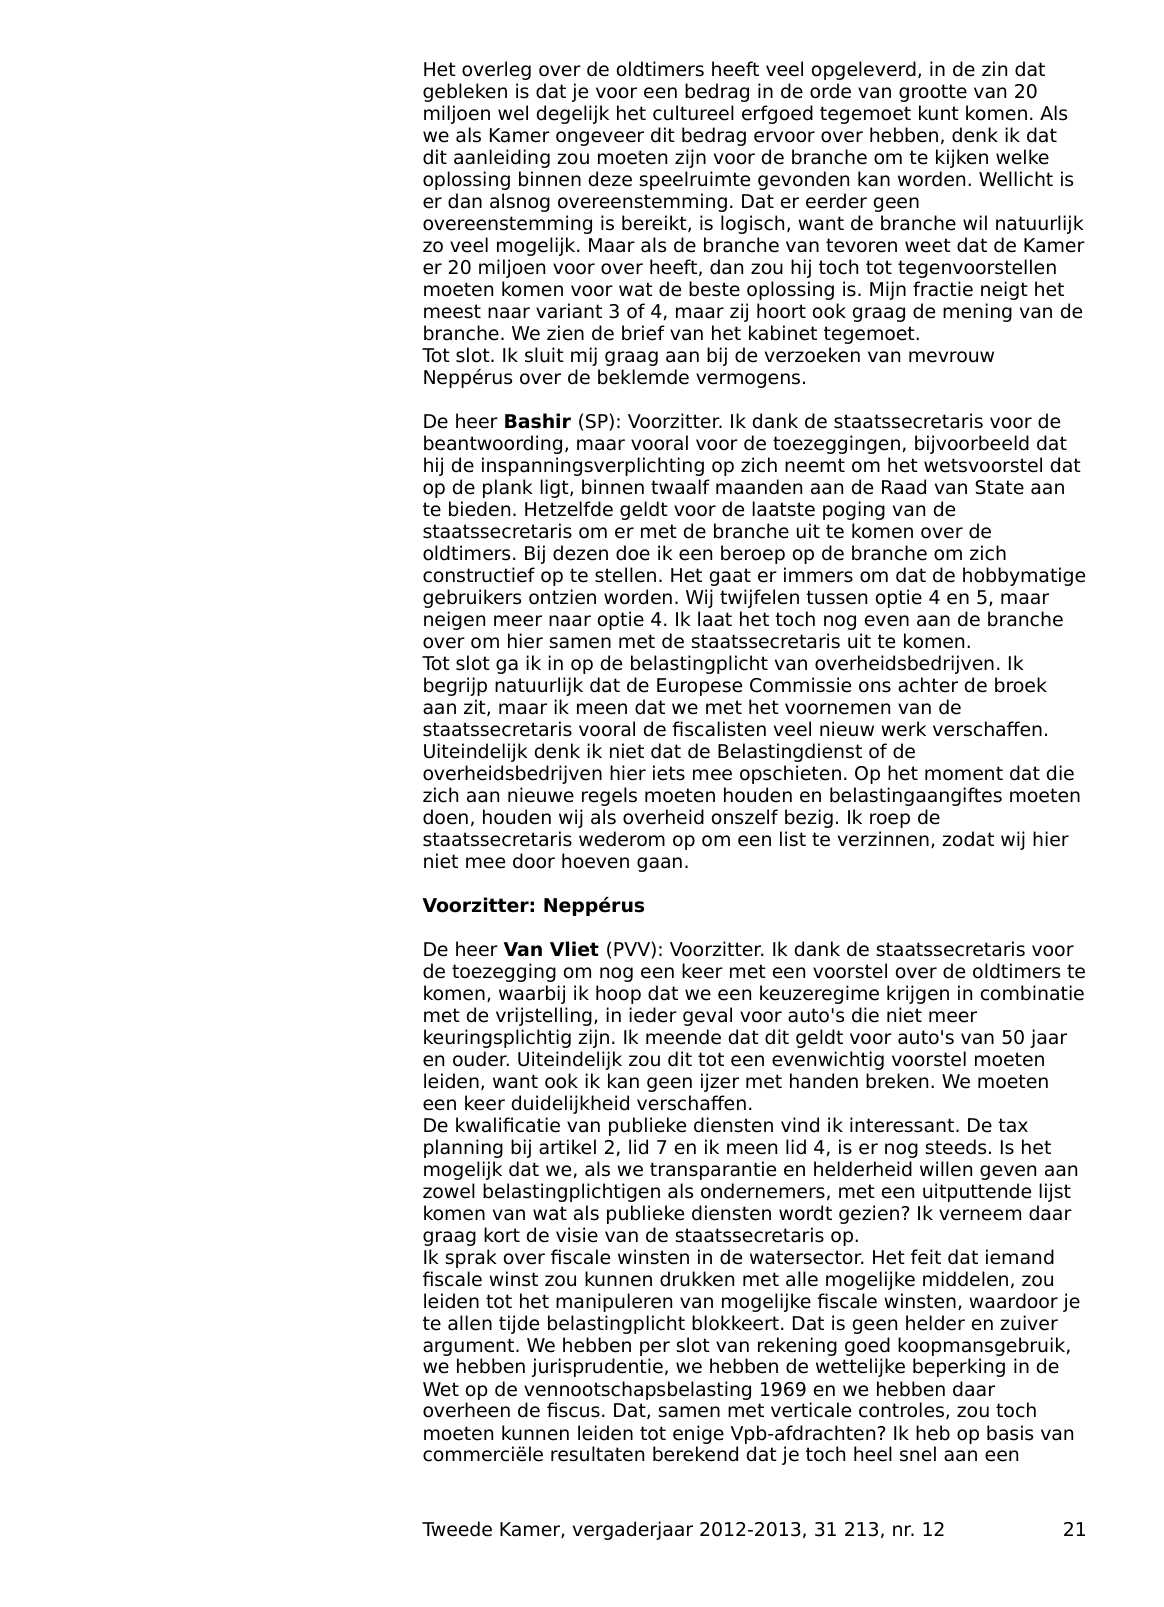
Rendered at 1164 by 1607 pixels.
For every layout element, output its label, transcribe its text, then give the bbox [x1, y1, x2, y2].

text De kwalificatie van publieke diensten vind ik interessant. De tax planning bij artikel 2, lid 7 en ik meen lid 4, is er nog steeds. Is het mogelijk dat we, als we transparantie en helderheid willen geven aan zowel belastingplichtigen als ondernemers, met een uitputtende lijst komen van wat als publieke diensten wordt gezien? Ik verneem daar graag kort de visie van de staatssecretaris op. [422, 1115, 1087, 1247]
text Ik sprak over fiscale winsten in de watersector. Het feit dat iemand fiscale winst zou kunnen drukken met alle mogelijke middelen, zou leiden tot het manipuleren van mogelijke fiscale winsten, waardoor je te allen tijde belastingplicht blokkeert. Dat is geen helder en zuiver argument. We hebben per slot van rekening goed koopmansgebruik, we hebben jurisprudentie, we hebben de wettelijke beperking in de Wet op de vennootschapsbelasting 1969 en we hebben daar overheen de fiscus. Dat, samen met verticale controles, zou toch moeten kunnen leiden tot enige Vpb-afdrachten? Ik heb op basis van commerciële resultaten berekend dat je toch heel snel aan een [422, 1247, 1087, 1466]
text De heer Van Vliet (PVV): Voorzitter. Ik dank de staatssecretaris voor de toezegging om nog een keer met een voorstel over de oldtimers te komen, waarbij ik hoop dat we een keuzeregime krijgen in combinatie met de vrijstelling, in ieder geval voor auto's die niet meer keuringsplichtig zijn. Ik meende dat dit geldt voor auto's van 50 jaar en ouder. Uiteindelijk zou dit tot een evenwichtig voorstel moeten leiden, want ook ik kan geen ijzer met handen breken. We moeten een keer duidelijkheid verschaffen. [422, 939, 1087, 1115]
text Het overleg over de oldtimers heeft veel opgeleverd, in de zin dat gebleken is dat je voor een bedrag in de orde van grootte van 20 miljoen wel degelijk het cultureel erfgoed tegemoet kunt komen. Als we als Kamer ongeveer dit bedrag ervoor over hebben, denk ik dat dit aanleiding zou moeten zijn voor de branche om te kijken welke oplossing binnen deze speelruimte gevonden kan worden. Wellicht is er dan alsnog overeenstemming. Dat er eerder geen overeenstemming is bereikt, is logisch, want de branche wil natuurlijk zo veel mogelijk. Maar als de branche van tevoren weet dat de Kamer er 20 miljoen voor over heeft, dan zou hij toch tot tegenvoorstellen moeten komen voor wat de beste oplossing is. Mijn fractie neigt het meest naar variant 3 of 4, maar zij hoort ook graag de mening van de branche. We zien de brief van het kabinet tegemoet. [422, 59, 1087, 345]
text De heer Bashir (SP): Voorzitter. Ik dank de staatssecretaris voor de beantwoording, maar vooral voor de toezeggingen, bijvoorbeeld dat hij de inspanningsverplichting op zich neemt om het wetsvoorstel dat op de plank ligt, binnen twaalf maanden aan de Raad van State aan te bieden. Hetzelfde geldt voor de laatste poging van de staatssecretaris om er met de branche uit te komen over de oldtimers. Bij dezen doe ik een beroep op de branche om zich constructief op te stellen. Het gaat er immers om dat de hobbymatige gebruikers ontzien worden. Wij twijfelen tussen optie 4 en 5, maar neigen meer naar optie 4. Ik laat het toch nog even aan de branche over om hier samen met de staatssecretaris uit te komen. [422, 411, 1087, 653]
text Tot slot. Ik sluit mij graag aan bij de verzoeken van mevrouw Neppérus over de beklemde vermogens. [422, 345, 1087, 389]
text Tot slot ga ik in op de belastingplicht van overheidsbedrijven. Ik begrijp natuurlijk dat de Europese Commissie ons achter de broek aan zit, maar ik meen dat we met het voornemen van de staatssecretaris vooral de fiscalisten veel nieuw werk verschaffen. Uiteindelijk denk ik niet dat de Belastingdienst of de overheidsbedrijven hier iets mee opschieten. Op het moment dat die zich aan nieuwe regels moeten houden en belastingaangiftes moeten doen, houden wij als overheid onszelf bezig. Ik roep de staatssecretaris wederom op om een list te verzinnen, zodat wij hier niet mee door hoeven gaan. [422, 653, 1087, 872]
subtitle Voorzitter: Neppérus [422, 895, 1087, 917]
